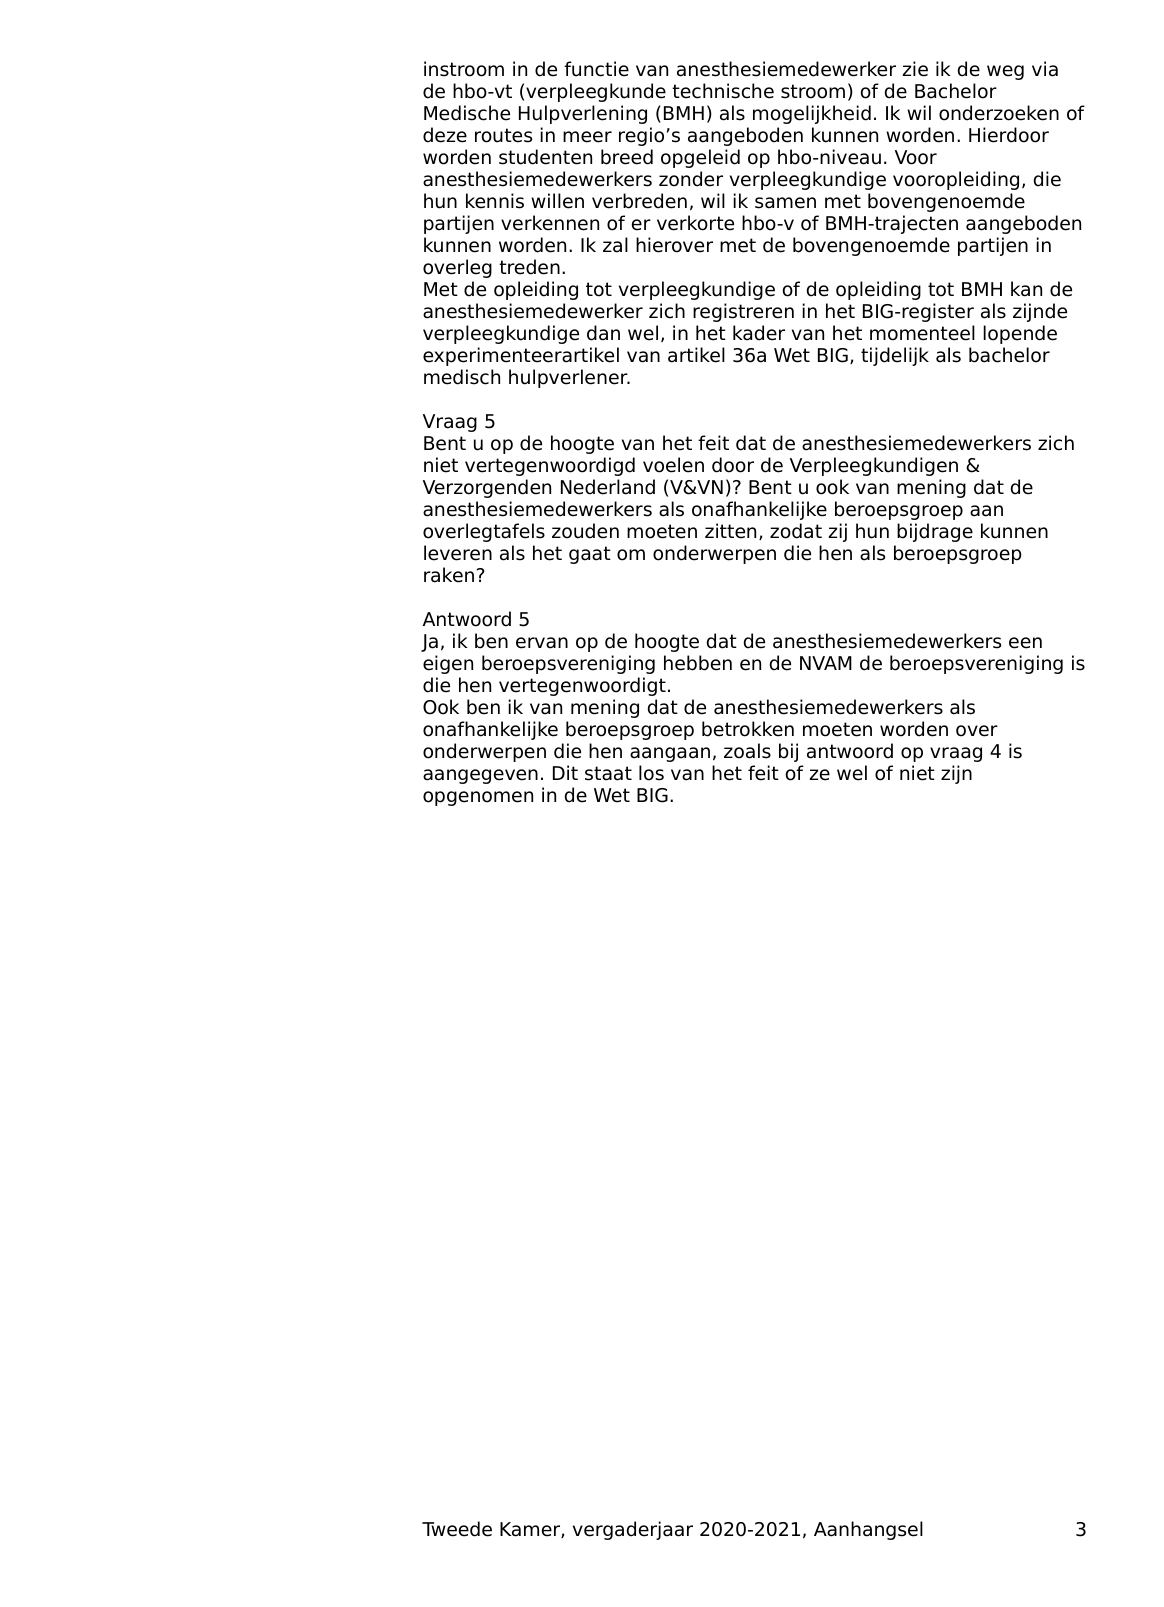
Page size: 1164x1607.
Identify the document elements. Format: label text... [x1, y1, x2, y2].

text Ja, ik ben ervan op de hoogte dat de anesthesiemedewerkers een eigen beroepsvereniging hebben en de NVAM de beroepsvereniging is die hen vertegenwoordigt. [422, 631, 1087, 697]
text Antwoord 5 [422, 609, 1087, 631]
text instroom in de functie van anesthesiemedewerker zie ik de weg via de hbo-vt (verpleegkunde technische stroom) of de Bachelor Medische Hulpverlening (BMH) als mogelijkheid. Ik wil onderzoeken of deze routes in meer regio’s aangeboden kunnen worden. Hierdoor worden studenten breed opgeleid op hbo-niveau. Voor anesthesiemedewerkers zonder verpleegkundige vooropleiding, die hun kennis willen verbreden, wil ik samen met bovengenoemde partijen verkennen of er verkorte hbo-v of BMH-trajecten aangeboden kunnen worden. Ik zal hierover met de bovengenoemde partijen in overleg treden. [422, 59, 1087, 279]
text Ook ben ik van mening dat de anesthesiemedewerkers als onafhankelijke beroepsgroep betrokken moeten worden over onderwerpen die hen aangaan, zoals bij antwoord op vraag 4 is aangegeven. Dit staat los van het feit of ze wel of niet zijn opgenomen in de Wet BIG. [422, 697, 1087, 807]
text Bent u op de hoogte van het feit dat de anesthesiemedewerkers zich niet vertegenwoordigd voelen door de Verpleegkundigen & Verzorgenden Nederland (V&VN)? Bent u ook van mening dat de anesthesiemedewerkers als onafhankelijke beroepsgroep aan overlegtafels zouden moeten zitten, zodat zij hun bijdrage kunnen leveren als het gaat om onderwerpen die hen als beroepsgroep raken? [422, 433, 1087, 587]
text Met de opleiding tot verpleegkundige of de opleiding tot BMH kan de anesthesiemedewerker zich registreren in het BIG-register als zijnde verpleegkundige dan wel, in het kader van het momenteel lopende experimenteerartikel van artikel 36a Wet BIG, tijdelijk als bachelor medisch hulpverlener. [422, 279, 1087, 389]
text Vraag 5 [422, 411, 1087, 433]
